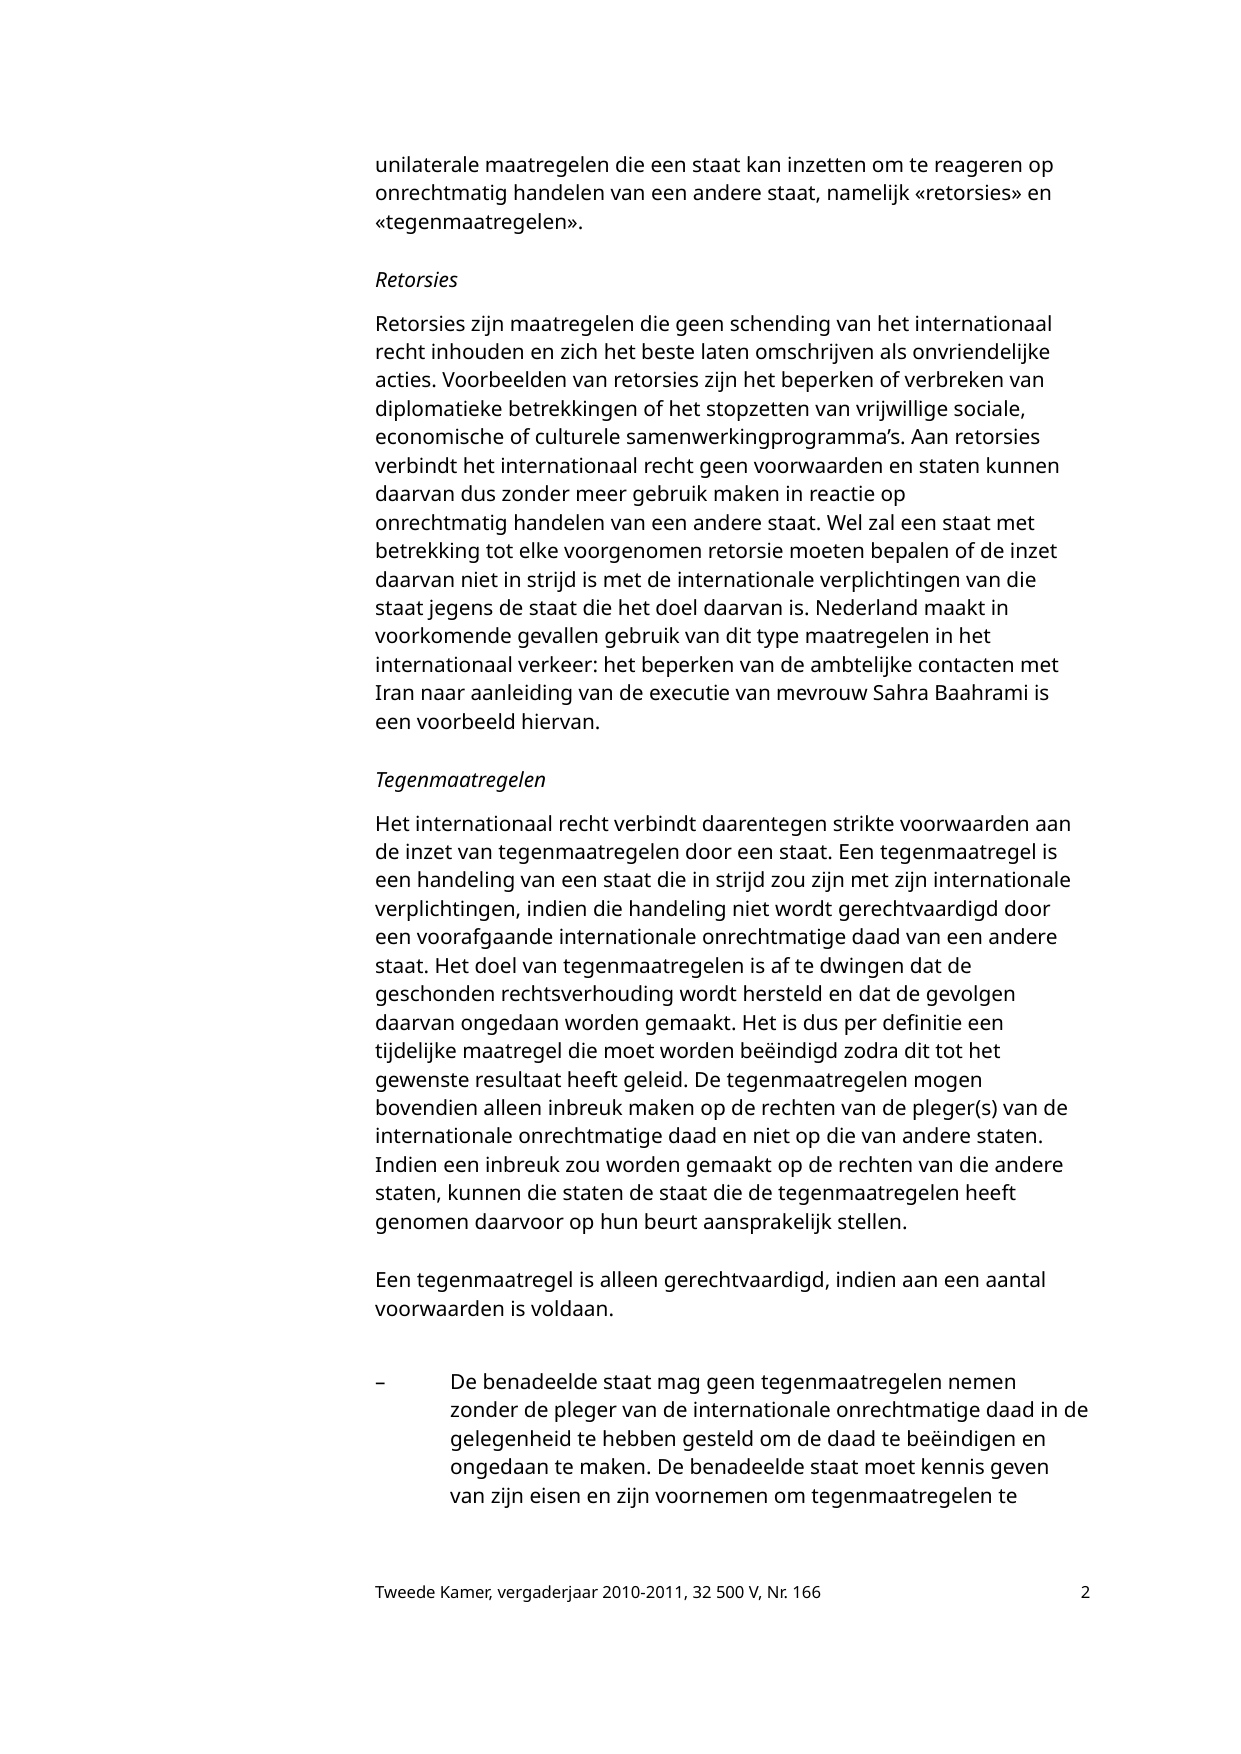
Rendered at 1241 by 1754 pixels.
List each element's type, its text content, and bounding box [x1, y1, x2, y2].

text Tegenmaatregelen [375, 765, 1090, 794]
text Een tegenmaatregel is alleen gerechtvaardigd, indien aan een aantal voorwaarden is voldaan. [375, 1265, 1090, 1322]
text Retorsies zijn maatregelen die geen schending van het internationaal recht inhouden en zich het beste laten omschrijven als onvriendelijke acties. Voorbeelden van retorsies zijn het beperken of verbreken van diplomatieke betrekkingen of het stopzetten van vrijwillige sociale, economische of culturele samenwerkingprogramma’s. Aan retorsies verbindt het internationaal recht geen voorwaarden en staten kunnen daarvan dus zonder meer gebruik maken in reactie op onrechtmatig handelen van een andere staat. Wel zal een staat met betrekking tot elke voorgenomen retorsie moeten bepalen of de inzet daarvan niet in strijd is met de internationale verplichtingen van die staat jegens de staat die het doel daarvan is. Nederland maakt in voorkomende gevallen gebruik van dit type maatregelen in het internationaal verkeer: het beperken van de ambtelijke contacten met Iran naar aanleiding van de executie van mevrouw Sahra Baahrami is een voorbeeld hiervan. [375, 309, 1090, 735]
list De benadeelde staat mag geen tegenmaatregelen nemen zonder de pleger van de internationale onrechtmatige daad in de gelegenheid te hebben gesteld om de daad te beëindigen en ongedaan te maken. De benadeelde staat moet kennis geven van zijn eisen en zijn voornemen om tegenmaatregelen te [375, 1367, 1090, 1509]
text unilaterale maatregelen die een staat kan inzetten om te reageren op onrechtmatig handelen van een andere staat, namelijk «retorsies» en «tegenmaatregelen». [375, 150, 1090, 235]
text Retorsies [375, 265, 1090, 294]
text Het internationaal recht verbindt daarentegen strikte voorwaarden aan de inzet van tegenmaatregelen door een staat. Een tegenmaatregel is een handeling van een staat die in strijd zou zijn met zijn internationale verplichtingen, indien die handeling niet wordt gerechtvaardigd door een voorafgaande internationale onrechtmatige daad van een andere staat. Het doel van tegenmaatregelen is af te dwingen dat de geschonden rechtsverhouding wordt hersteld en dat de gevolgen daarvan ongedaan worden gemaakt. Het is dus per definitie een tijdelijke maatregel die moet worden beëindigd zodra dit tot het gewenste resultaat heeft geleid. De tegenmaatregelen mogen bovendien alleen inbreuk maken op de rechten van de pleger(s) van de internationale onrechtmatige daad en niet op die van andere staten. Indien een inbreuk zou worden gemaakt op de rechten van die andere staten, kunnen die staten de staat die de tegenmaatregelen heeft genomen daarvoor op hun beurt aansprakelijk stellen. [375, 809, 1090, 1235]
